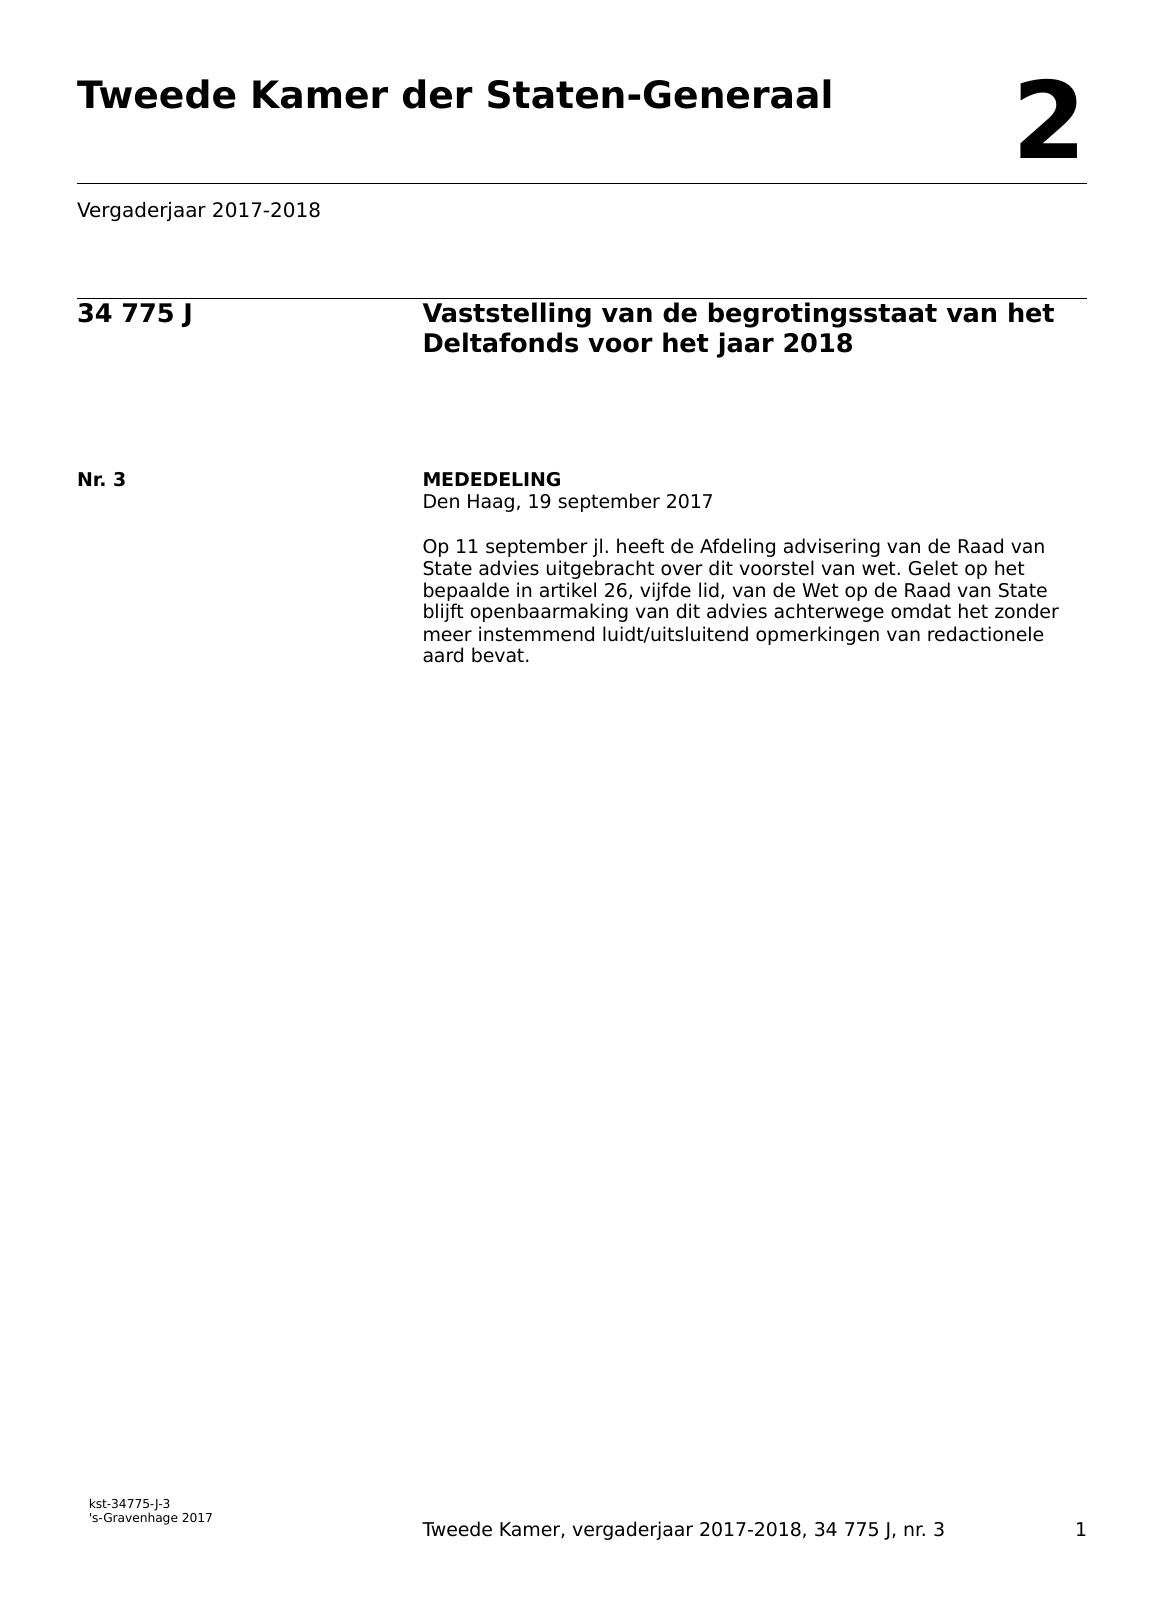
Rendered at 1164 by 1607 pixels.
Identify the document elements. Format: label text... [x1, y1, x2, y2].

text 's-Gravenhage 2017 [88, 1511, 323, 1525]
subtitle 34 775 J Vaststelling van de begrotingsstaat van het Deltafonds voor het jaar 2018 [77, 299, 1087, 358]
table_header Tweede Kamer der Staten-Generaal [77, 59, 886, 183]
table_cell Vergaderjaar 2017-2018 [77, 184, 1087, 298]
table_header 2 [886, 59, 1087, 183]
text kst-34775-J-3 [88, 1497, 323, 1511]
text Op 11 september jl. heeft de Afdeling advisering van de Raad van State advies uitgebracht over dit voorstel van wet. Gelet op het bepaalde in artikel 26, vijfde lid, van de Wet op de Raad van State blijft openbaarmaking van dit advies achterwege omdat het zonder meer instemmend luidt/uitsluitend opmerkingen van redactionele aard bevat. [422, 536, 1087, 667]
subtitle Nr. 3 MEDEDELING [77, 469, 1087, 491]
text Den Haag, 19 september 2017 [422, 491, 1087, 513]
